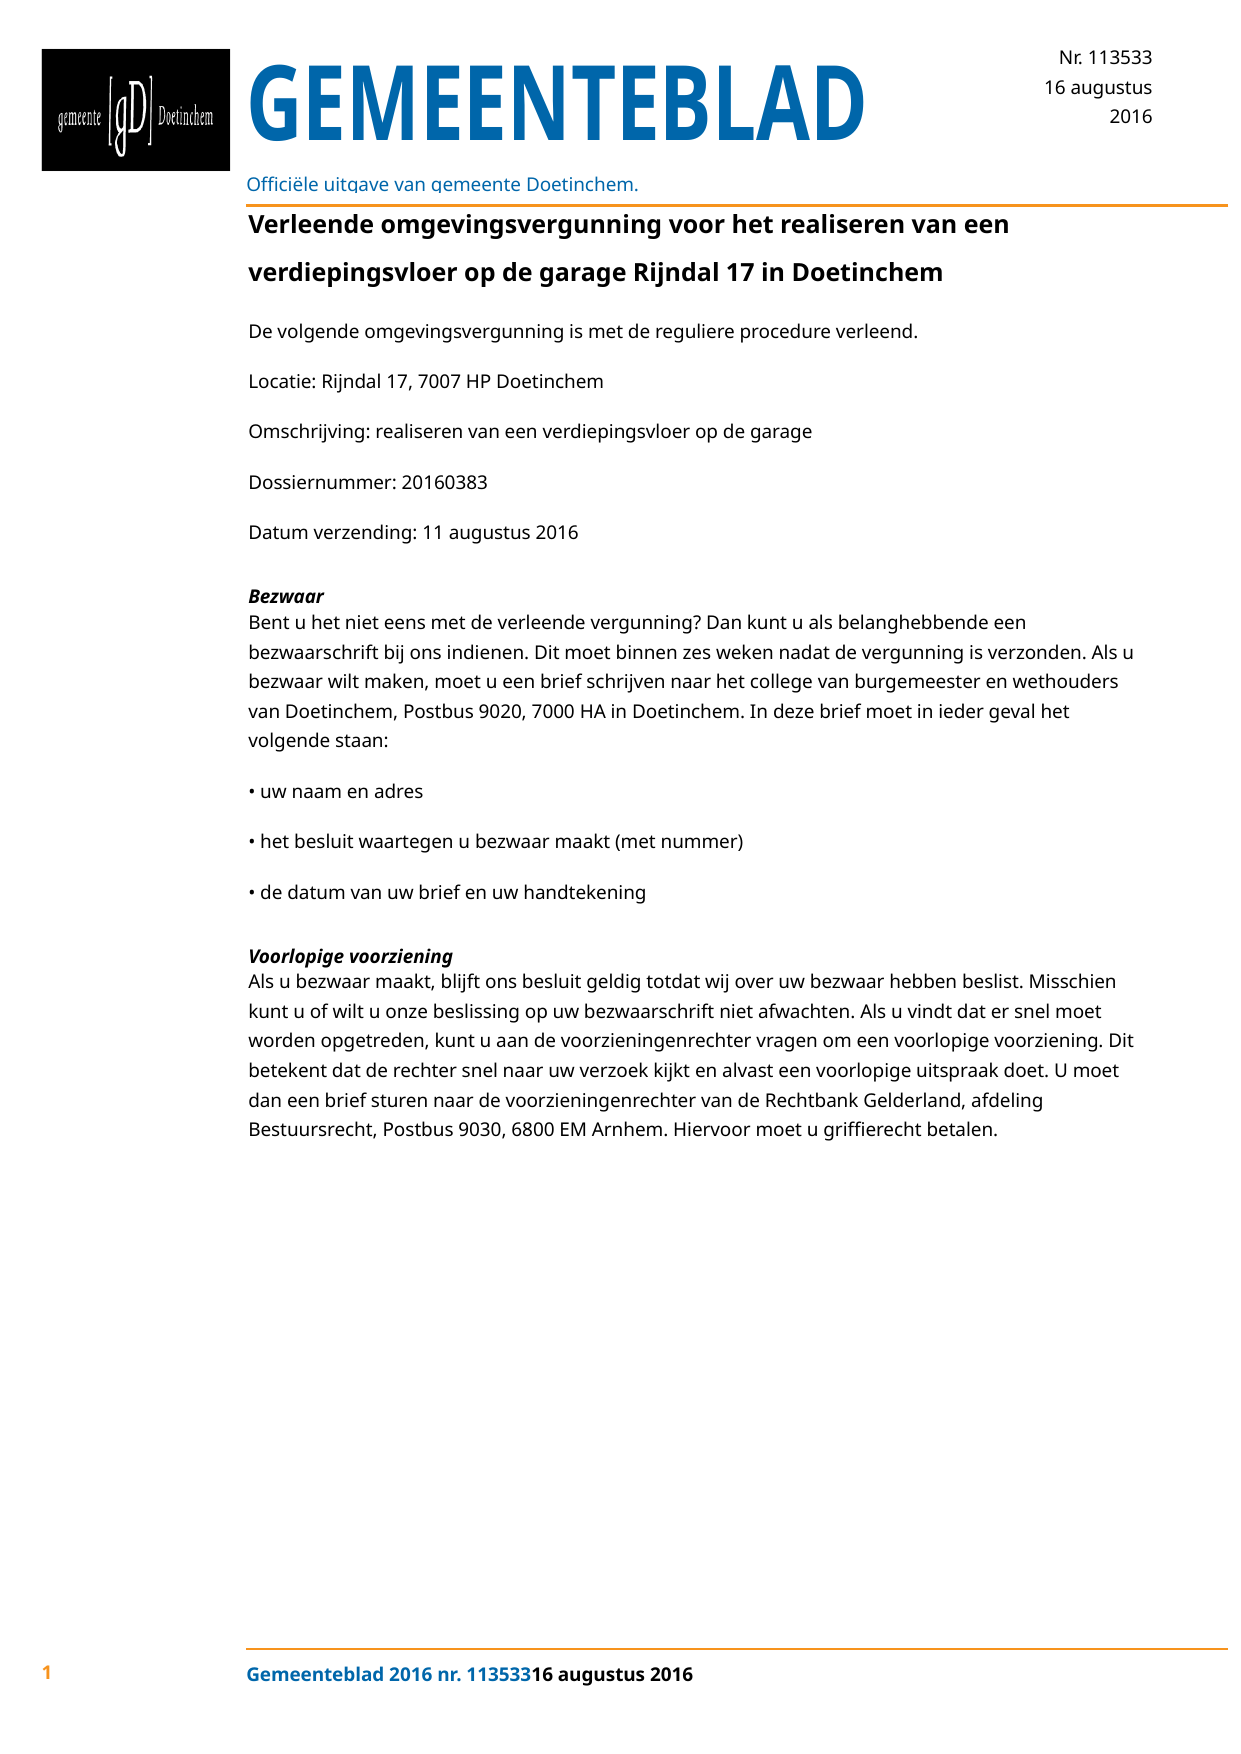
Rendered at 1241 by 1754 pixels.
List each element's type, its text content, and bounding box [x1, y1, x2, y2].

text • de datum van uw brief en uw handtekening [248, 879, 1152, 904]
text Datum verzending: 11 augustus 2016 [248, 519, 1152, 545]
text Dossiernummer: 20160383 [248, 469, 1152, 495]
text • uw naam en adres [248, 778, 1152, 804]
picture [41, 47, 231, 172]
text Locatie: Rijndal 17, 7007 HP Doetinchem [248, 368, 1152, 394]
text Voorlopige voorziening [248, 943, 1152, 968]
text Omschrijving: realiseren van een verdiepingsvloer op de garage [248, 419, 1152, 444]
text Verleende omgevingsvergunning voor het realiseren van een verdiepingsvloer op de garage Rijndal 17 in Doetinchem [248, 207, 1152, 288]
text Bezwaar [248, 583, 1152, 609]
text Bent u het niet eens met de verleende vergunning? Dan kunt u als belanghebbende een bezwaarschrift bij ons indienen. Dit moet binnen zes weken nadat de vergunning is verzonden. Als u bezwaar wilt maken, moet u een brief schrijven naar het college van burgemeester en wethouders van Doetinchem, Postbus 9020, 7000 HA in Doetinchem. In deze brief moet in ieder geval het volgende staan: [248, 609, 1152, 753]
text Als u bezwaar maakt, blijft ons besluit geldig totdat wij over uw bezwaar hebben beslist. Misschien kunt u of wilt u onze beslissing op uw bezwaarschrift niet afwachten. Als u vindt dat er snel moet worden opgetreden, kunt u aan de voorzieningenrechter vragen om een voorlopige voorziening. Dit betekent dat de rechter snel naar uw verzoek kijkt en alvast een voorlopige uitspraak doet. U moet dan een brief sturen naar de voorzieningenrechter van de Rechtbank Gelderland, afdeling Bestuursrecht, Postbus 9030, 6800 EM Arnhem. Hiervoor moet u griffierecht betalen. [248, 968, 1152, 1142]
text • het besluit waartegen u bezwaar maakt (met nummer) [248, 828, 1152, 854]
text De volgende omgevingsvergunning is met de reguliere procedure verleend. [248, 318, 1152, 344]
